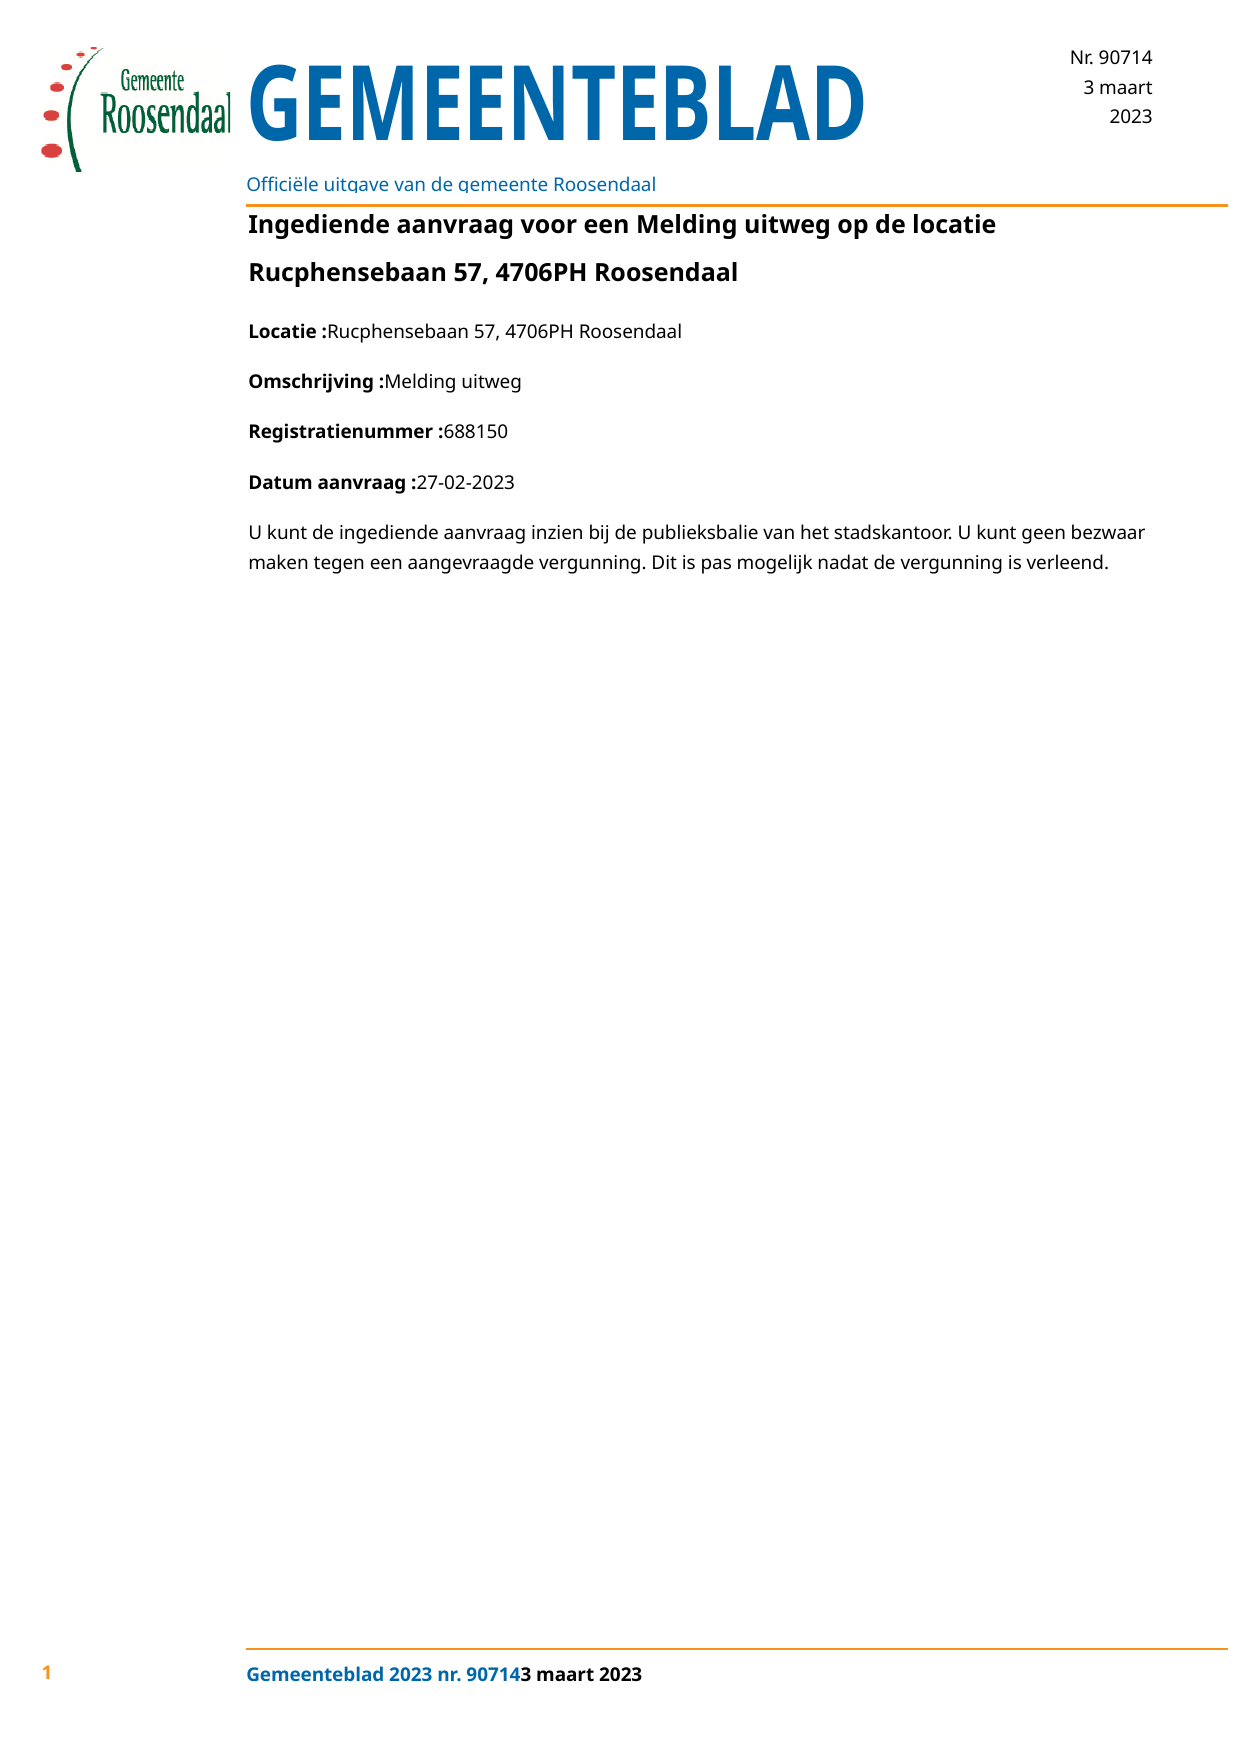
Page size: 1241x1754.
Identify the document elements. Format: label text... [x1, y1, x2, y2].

text Registratienummer :688150 [248, 419, 1152, 444]
text Datum aanvraag :27-02-2023 [248, 469, 1152, 495]
text U kunt de ingediende aanvraag inzien bij de publieksbalie van het stadskantoor. U kunt geen bezwaar maken tegen een aangevraagde vergunning. Dit is pas mogelijk nadat de vergunning is verleend. [248, 519, 1152, 575]
text Ingediende aanvraag voor een Melding uitweg op de locatie Rucphensebaan 57, 4706PH Roosendaal [248, 207, 1152, 288]
picture [41, 47, 231, 172]
text Locatie :Rucphensebaan 57, 4706PH Roosendaal [248, 318, 1152, 344]
text Omschrijving :Melding uitweg [248, 368, 1152, 394]
